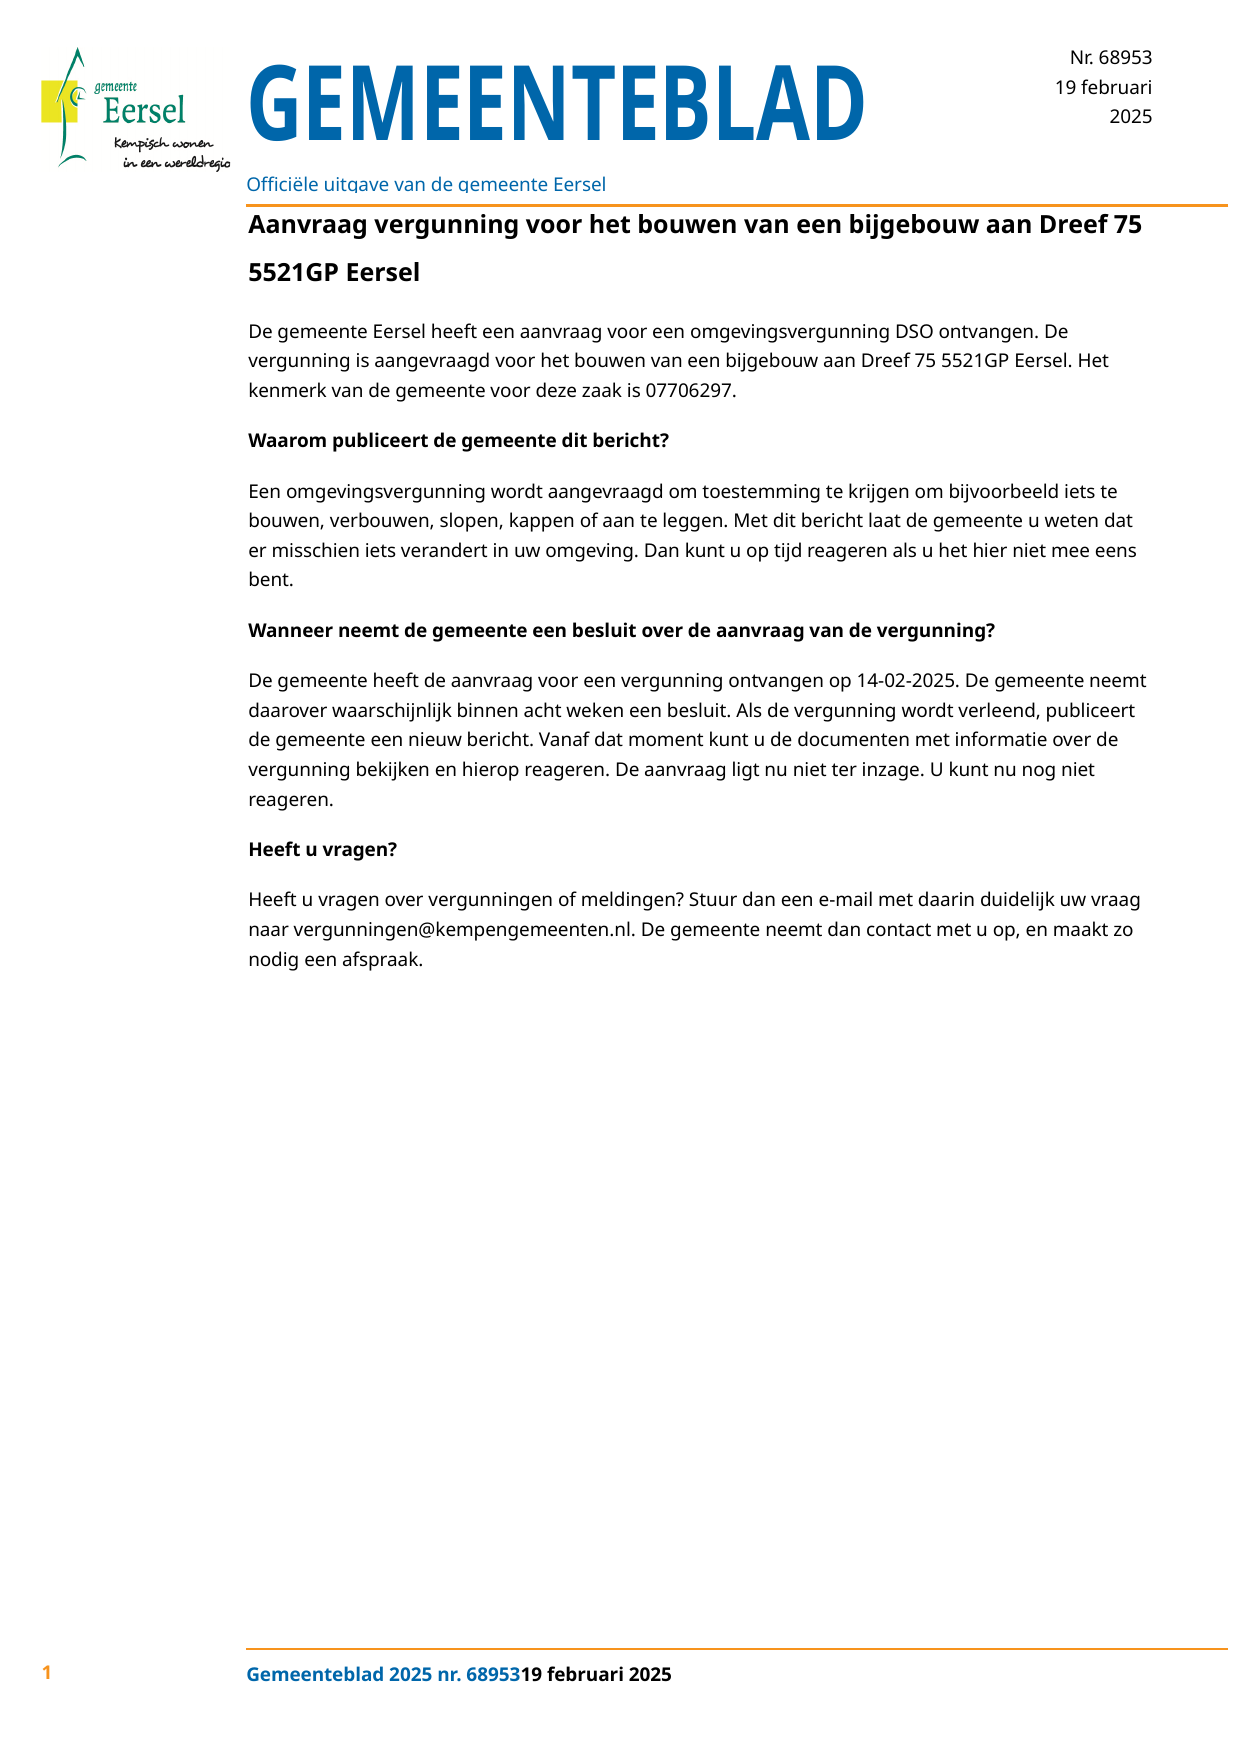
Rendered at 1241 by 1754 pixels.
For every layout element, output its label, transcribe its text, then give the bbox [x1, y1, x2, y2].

text Wanneer neemt de gemeente een besluit over de aanvraag van de vergunning? [248, 617, 1152, 643]
text De gemeente heeft de aanvraag voor een vergunning ontvangen op 14-02-2025. De gemeente neemt daarover waarschijnlijk binnen acht weken een besluit. Als de vergunning wordt verleend, publiceert de gemeente een nieuw bericht. Vanaf dat moment kunt u de documenten met informatie over de vergunning bekijken en hierop reageren. De aanvraag ligt nu niet ter inzage. U kunt nu nog niet reageren. [248, 667, 1152, 812]
text Heeft u vragen over vergunningen of meldingen? Stuur dan een e-mail met daarin duidelijk uw vraag naar vergunningen@kempengemeenten.nl. De gemeente neemt dan contact met u op, en maakt zo nodig een afspraak. [248, 887, 1152, 972]
text Heeft u vragen? [248, 836, 1152, 862]
picture [41, 47, 231, 172]
text Aanvraag vergunning voor het bouwen van een bijgebouw aan Dreef 75 5521GP Eersel [248, 207, 1152, 288]
text Een omgevingsvergunning wordt aangevraagd om toestemming te krijgen om bijvoorbeeld iets te bouwen, verbouwen, slopen, kappen of aan te leggen. Met dit bericht laat de gemeente u weten dat er misschien iets verandert in uw omgeving. Dan kunt u op tijd reageren als u het hier niet mee eens bent. [248, 478, 1152, 592]
text Waarom publiceert de gemeente dit bericht? [248, 427, 1152, 453]
text De gemeente Eersel heeft een aanvraag voor een omgevingsvergunning DSO ontvangen. De vergunning is aangevraagd voor het bouwen van een bijgebouw aan Dreef 75 5521GP Eersel. Het kenmerk van de gemeente voor deze zaak is 07706297. [248, 318, 1152, 403]
